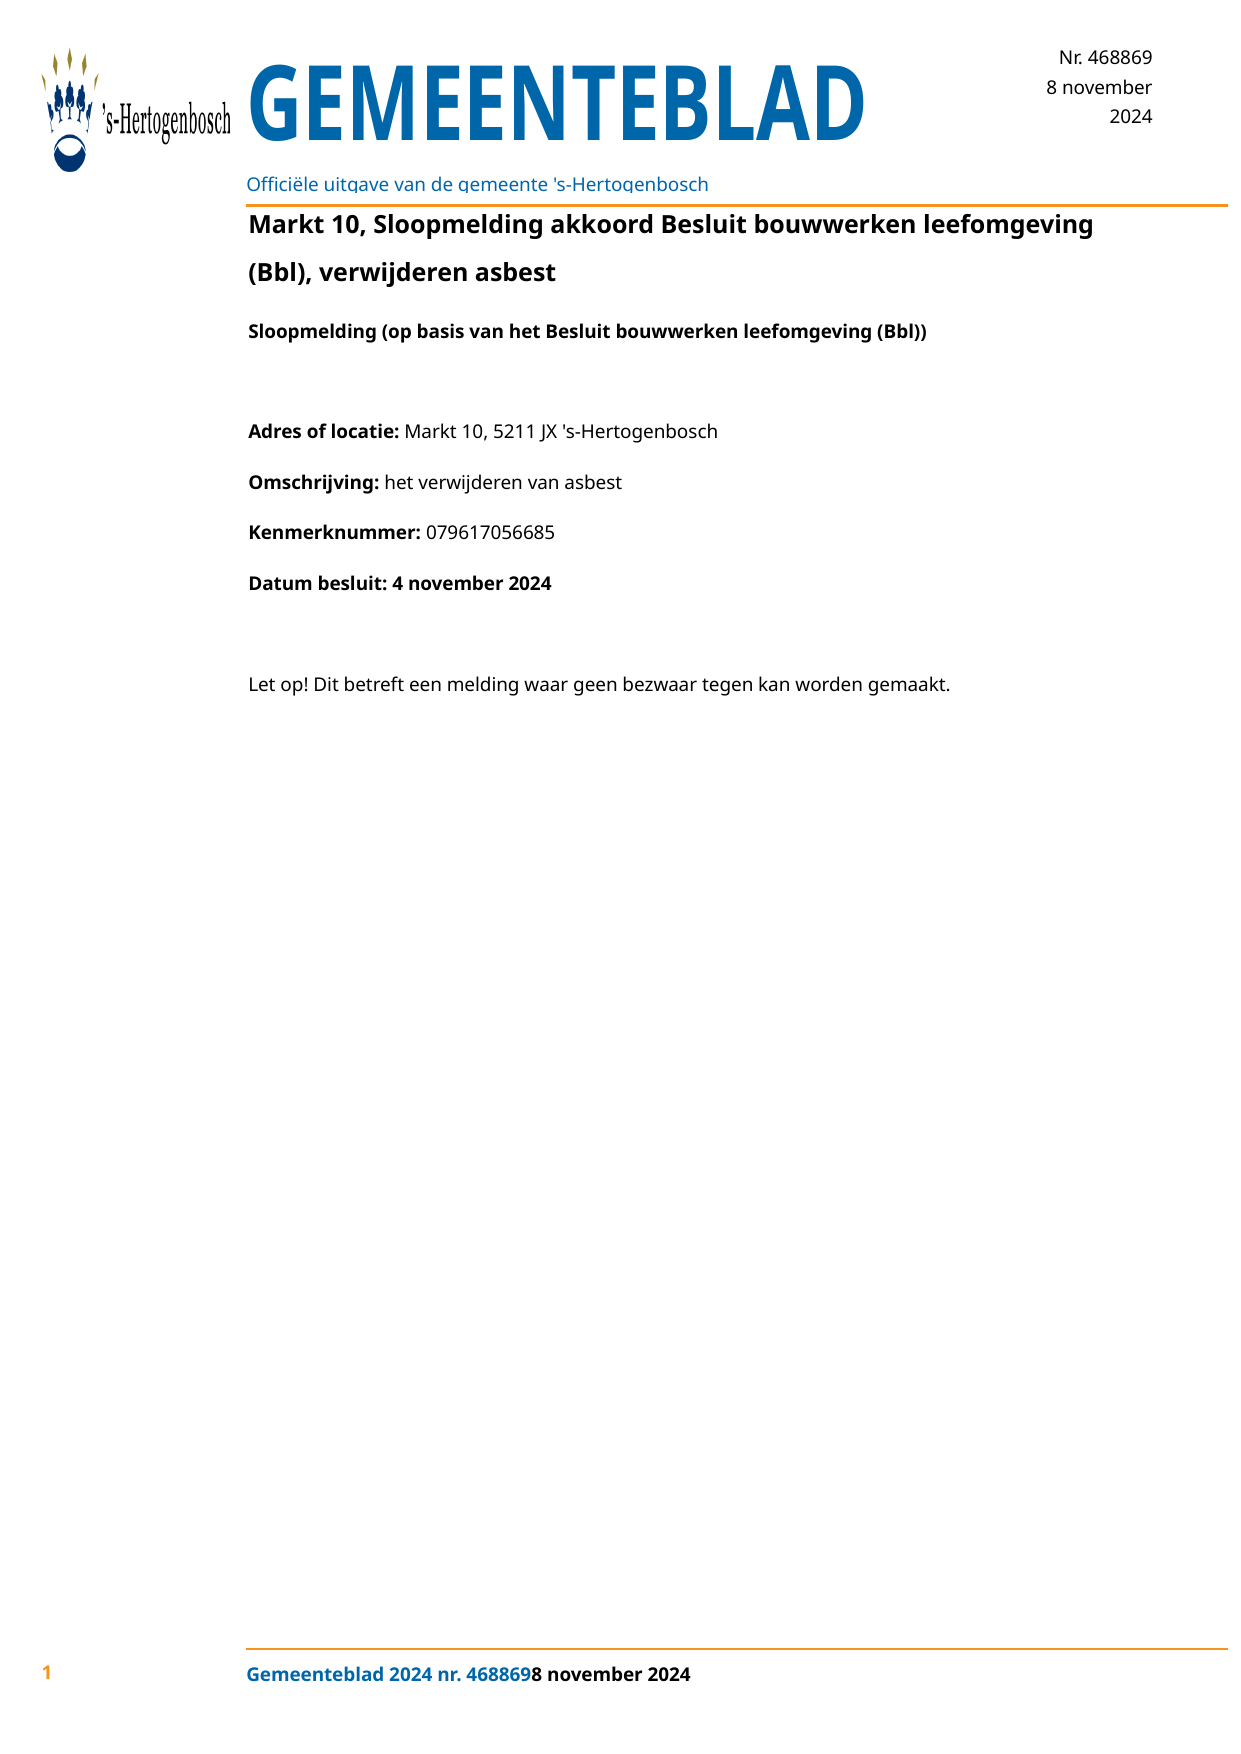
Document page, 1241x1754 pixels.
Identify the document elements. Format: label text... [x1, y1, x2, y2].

text Datum besluit: 4 november 2024 [248, 570, 1152, 596]
text Adres of locatie: Markt 10, 5211 JX 's-Hertogenbosch [248, 419, 1152, 444]
text Kenmerknummer: 079617056685 [248, 519, 1152, 545]
text Omschrijving: het verwijderen van asbest [248, 469, 1152, 495]
text Markt 10, Sloopmelding akkoord Besluit bouwwerken leefomgeving (Bbl), verwijderen asbest [248, 207, 1152, 288]
text Let op! Dit betreft een melding waar geen bezwaar tegen kan worden gemaakt. [248, 671, 1152, 697]
picture [41, 47, 231, 172]
text Sloopmelding (op basis van het Besluit bouwwerken leefomgeving (Bbl)) [248, 318, 1152, 344]
